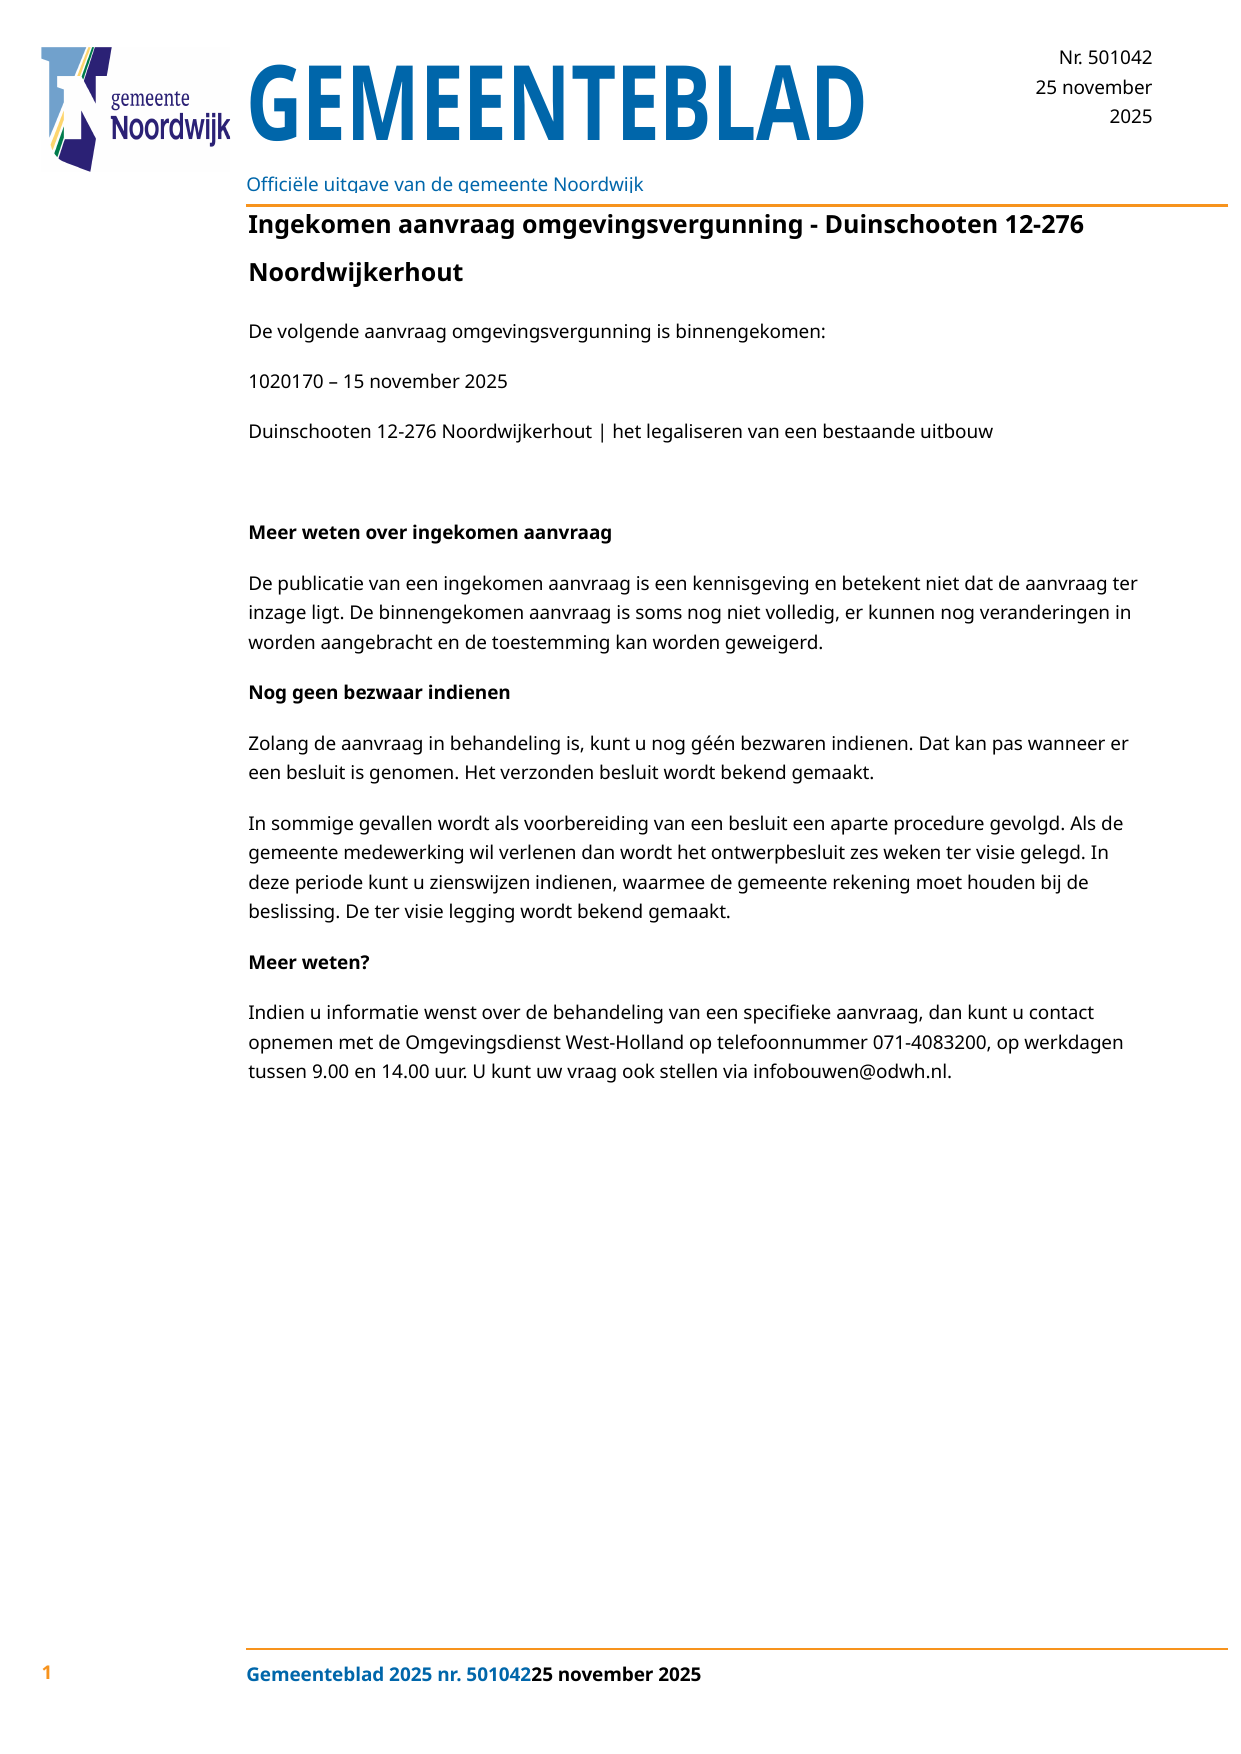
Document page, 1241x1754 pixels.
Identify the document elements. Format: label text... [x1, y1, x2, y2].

text Ingekomen aanvraag omgevingsvergunning - Duinschooten 12-276 Noordwijkerhout [248, 207, 1152, 288]
text In sommige gevallen wordt als voorbereiding van een besluit een aparte procedure gevolgd. Als de gemeente medewerking wil verlenen dan wordt het ontwerpbesluit zes weken ter visie gelegd. In deze periode kunt u zienswijzen indienen, waarmee de gemeente rekening moet houden bij de beslissing. De ter visie legging wordt bekend gemaakt. [248, 810, 1152, 924]
text Indien u informatie wenst over de behandeling van een specifieke aanvraag, dan kunt u contact opnemen met de Omgevingsdienst West-Holland op telefoonnummer 071-4083200, op werkdagen tussen 9.00 en 14.00 uur. U kunt uw vraag ook stellen via infobouwen@odwh.nl. [248, 999, 1152, 1084]
text De volgende aanvraag omgevingsvergunning is binnengekomen: [248, 318, 1152, 344]
text Duinschooten 12-276 Noordwijkerhout | het legaliseren van een bestaande uitbouw [248, 419, 1152, 444]
text De publicatie van een ingekomen aanvraag is een kennisgeving en betekent niet dat de aanvraag ter inzage ligt. De binnengekomen aanvraag is soms nog niet volledig, er kunnen nog veranderingen in worden aangebracht en de toestemming kan worden geweigerd. [248, 570, 1152, 655]
text Meer weten over ingekomen aanvraag [248, 519, 1152, 545]
text 1020170 – 15 november 2025 [248, 368, 1152, 394]
picture [41, 47, 231, 172]
text Meer weten? [248, 949, 1152, 975]
text Zolang de aanvraag in behandeling is, kunt u nog géén bezwaren indienen. Dat kan pas wanneer er een besluit is genomen. Het verzonden besluit wordt bekend gemaakt. [248, 730, 1152, 785]
text Nog geen bezwaar indienen [248, 679, 1152, 705]
